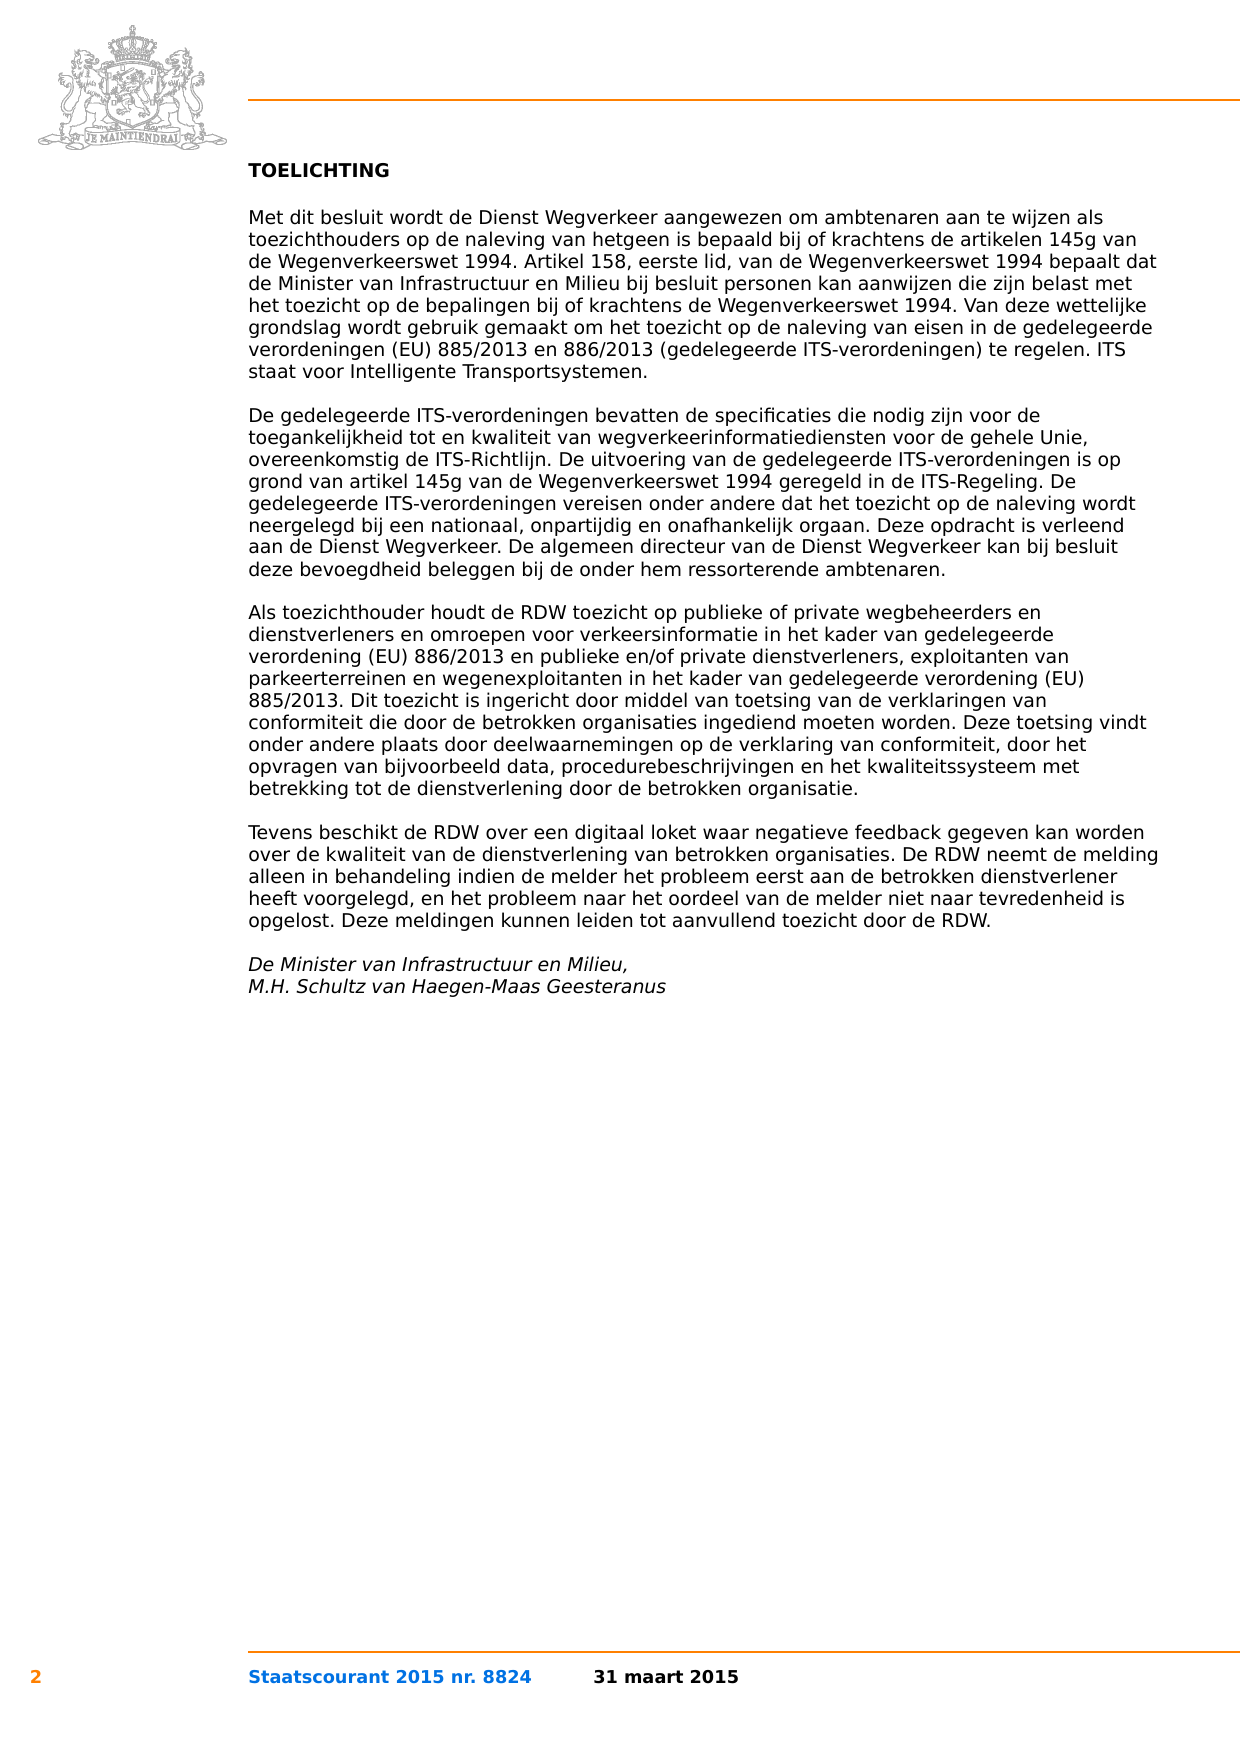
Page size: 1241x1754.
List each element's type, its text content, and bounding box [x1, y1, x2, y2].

text De Minister van Infrastructuur en Milieu, M.H. Schultz van Haegen-Maas Geesteranus [248, 954, 1163, 998]
subtitle TOELICHTING [248, 160, 1163, 182]
picture [38, 25, 227, 150]
text Tevens beschikt de RDW over een digitaal loket waar negatieve feedback gegeven kan worden over de kwaliteit van de dienstverlening van betrokken organisaties. De RDW neemt de melding alleen in behandeling indien de melder het probleem eerst aan de betrokken dienstverlener heeft voorgelegd, en het probleem naar het oordeel van de melder niet naar tevredenheid is opgelost. Deze meldingen kunnen leiden tot aanvullend toezicht door de RDW. [248, 822, 1163, 932]
text Met dit besluit wordt de Dienst Wegverkeer aangewezen om ambtenaren aan te wijzen als toezichthouders op de naleving van hetgeen is bepaald bij of krachtens de artikelen 145g van de Wegenverkeerswet 1994. Artikel 158, eerste lid, van de Wegenverkeerswet 1994 bepaalt dat de Minister van Infrastructuur en Milieu bij besluit personen kan aanwijzen die zijn belast met het toezicht op de bepalingen bij of krachtens de Wegenverkeerswet 1994. Van deze wettelijke grondslag wordt gebruik gemaakt om het toezicht op de naleving van eisen in de gedelegeerde verordeningen (EU) 885/2013 en 886/2013 (gedelegeerde ITS-verordeningen) te regelen. ITS staat voor Intelligente Transportsystemen. [248, 207, 1163, 383]
text De gedelegeerde ITS-verordeningen bevatten de specificaties die nodig zijn voor de toegankelijkheid tot en kwaliteit van wegverkeerinformatiediensten voor de gehele Unie, overeenkomstig de ITS-Richtlijn. De uitvoering van de gedelegeerde ITS-verordeningen is op grond van artikel 145g van de Wegenverkeerswet 1994 geregeld in de ITS-Regeling. De gedelegeerde ITS-verordeningen vereisen onder andere dat het toezicht op de naleving wordt neergelegd bij een nationaal, onpartijdig en onafhankelijk orgaan. Deze opdracht is verleend aan de Dienst Wegverkeer. De algemeen directeur van de Dienst Wegverkeer kan bij besluit deze bevoegdheid beleggen bij de onder hem ressorterende ambtenaren. [248, 404, 1163, 580]
text Als toezichthouder houdt de RDW toezicht op publieke of private wegbeheerders en dienstverleners en omroepen voor verkeersinformatie in het kader van gedelegeerde verordening (EU) 886/2013 en publieke en/of private dienstverleners, exploitanten van parkeerterreinen en wegenexploitanten in het kader van gedelegeerde verordening (EU) 885/2013. Dit toezicht is ingericht door middel van toetsing van de verklaringen van conformiteit die door de betrokken organisaties ingediend moeten worden. Deze toetsing vindt onder andere plaats door deelwaarnemingen op de verklaring van conformiteit, door het opvragen van bijvoorbeeld data, procedurebeschrijvingen en het kwaliteitssysteem met betrekking tot de dienstverlening door de betrokken organisatie. [248, 602, 1163, 800]
